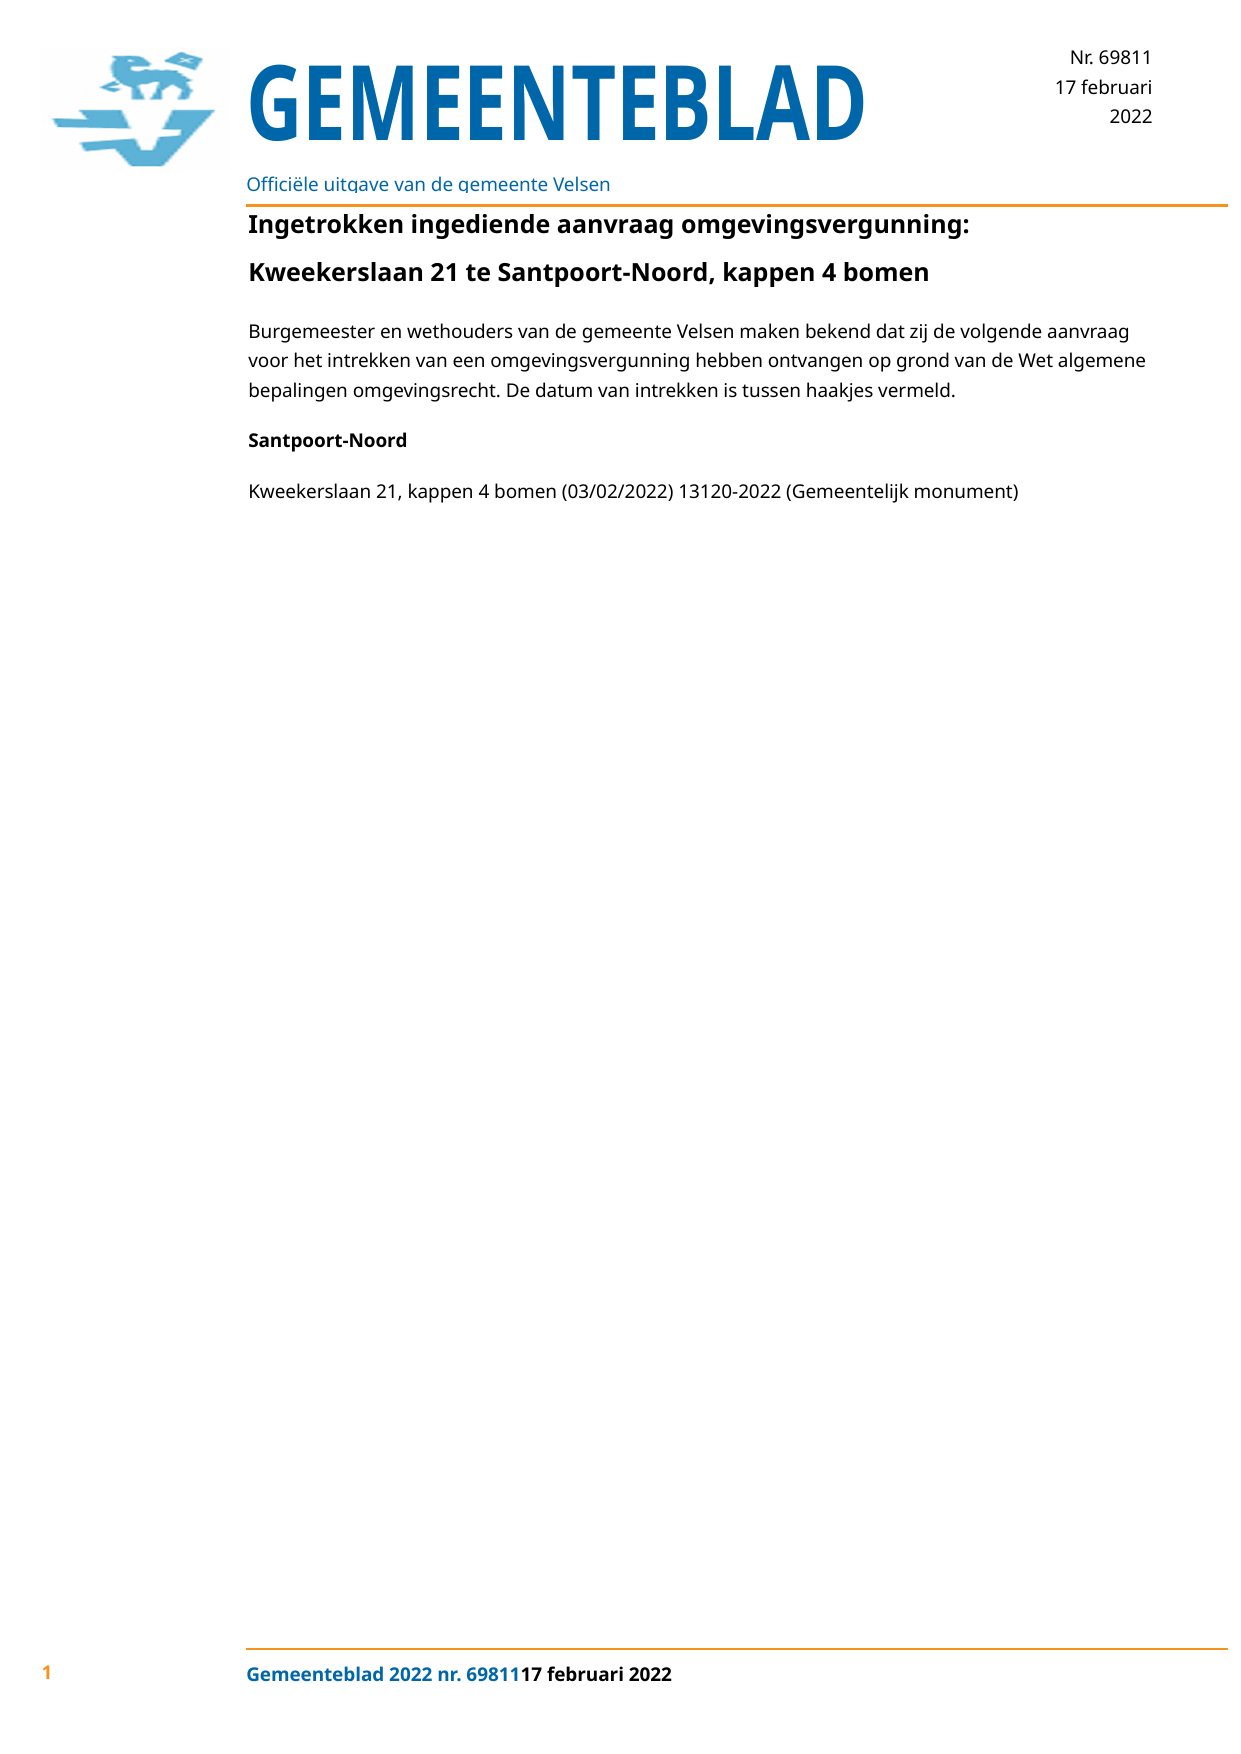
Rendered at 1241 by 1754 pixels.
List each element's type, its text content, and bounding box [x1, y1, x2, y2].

text Kweekerslaan 21, kappen 4 bomen (03/02/2022) 13120-2022 (Gemeentelijk monument) [248, 478, 1152, 504]
text Burgemeester en wethouders van de gemeente Velsen maken bekend dat zij de volgende aanvraag voor het intrekken van een omgevingsvergunning hebben ontvangen op grond van de Wet algemene bepalingen omgevingsrecht. De datum van intrekken is tussen haakjes vermeld. [248, 318, 1152, 403]
text Ingetrokken ingediende aanvraag omgevingsvergunning: Kweekerslaan 21 te Santpoort-Noord, kappen 4 bomen [248, 207, 1152, 288]
picture [41, 47, 231, 172]
text Santpoort-Noord [248, 427, 1152, 453]
